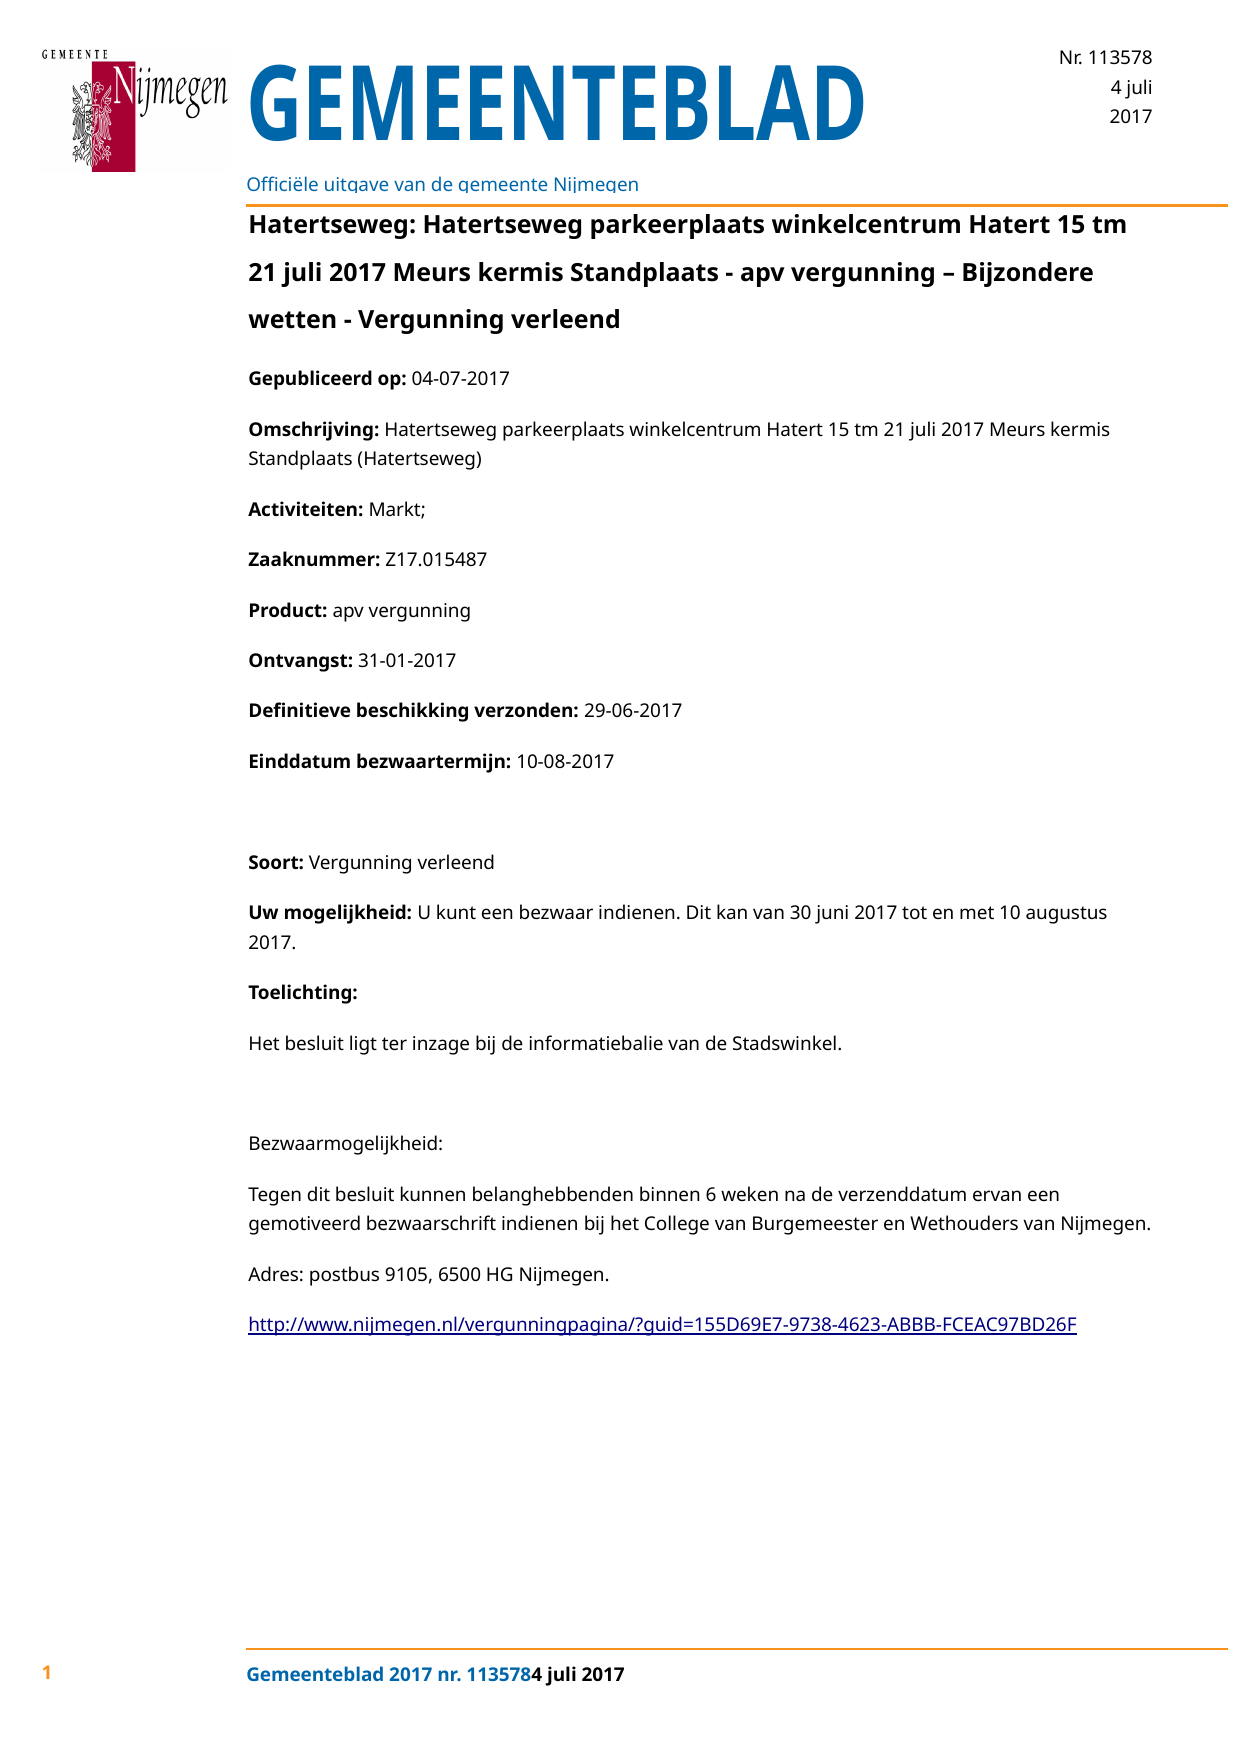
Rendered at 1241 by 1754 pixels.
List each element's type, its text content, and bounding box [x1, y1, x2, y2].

text Toelichting: [248, 979, 1152, 1005]
text Product: apv vergunning [248, 597, 1152, 622]
text http://www.nijmegen.nl/vergunningpagina/?guid=155D69E7-9738-4623-ABBB-FCEAC97BD26F [248, 1311, 1152, 1337]
text Definitieve beschikking verzonden: 29-06-2017 [248, 698, 1152, 723]
text Activiteiten: Markt; [248, 496, 1152, 522]
text Tegen dit besluit kunnen belanghebbenden binnen 6 weken na de verzenddatum ervan een gemotiveerd bezwaarschrift indienen bij het College van Burgemeester en Wethouders van Nijmegen. [248, 1181, 1152, 1236]
picture [41, 47, 231, 172]
text Zaaknummer: Z17.015487 [248, 546, 1152, 572]
text Bezwaarmogelijkheid: [248, 1131, 1152, 1156]
text Omschrijving: Hatertseweg parkeerplaats winkelcentrum Hatert 15 tm 21 juli 2017 Meurs kermis Standplaats (Hatertseweg) [248, 416, 1152, 471]
text Einddatum bezwaartermijn: 10-08-2017 [248, 748, 1152, 774]
text Ontvangst: 31-01-2017 [248, 647, 1152, 673]
text Het besluit ligt ter inzage bij de informatiebalie van de Stadswinkel. [248, 1030, 1152, 1055]
text Uw mogelijkheid: U kunt een bezwaar indienen. Dit kan van 30 juni 2017 tot en met 10 augustus 2017. [248, 899, 1152, 954]
text Hatertseweg: Hatertseweg parkeerplaats winkelcentrum Hatert 15 tm 21 juli 2017 Meurs kermis Standplaats - apv vergunning – Bijzondere wetten - Vergunning verleend [248, 207, 1152, 336]
text Adres: postbus 9105, 6500 HG Nijmegen. [248, 1261, 1152, 1287]
text Soort: Vergunning verleend [248, 849, 1152, 874]
text Gepubliceerd op: 04-07-2017 [248, 366, 1152, 391]
